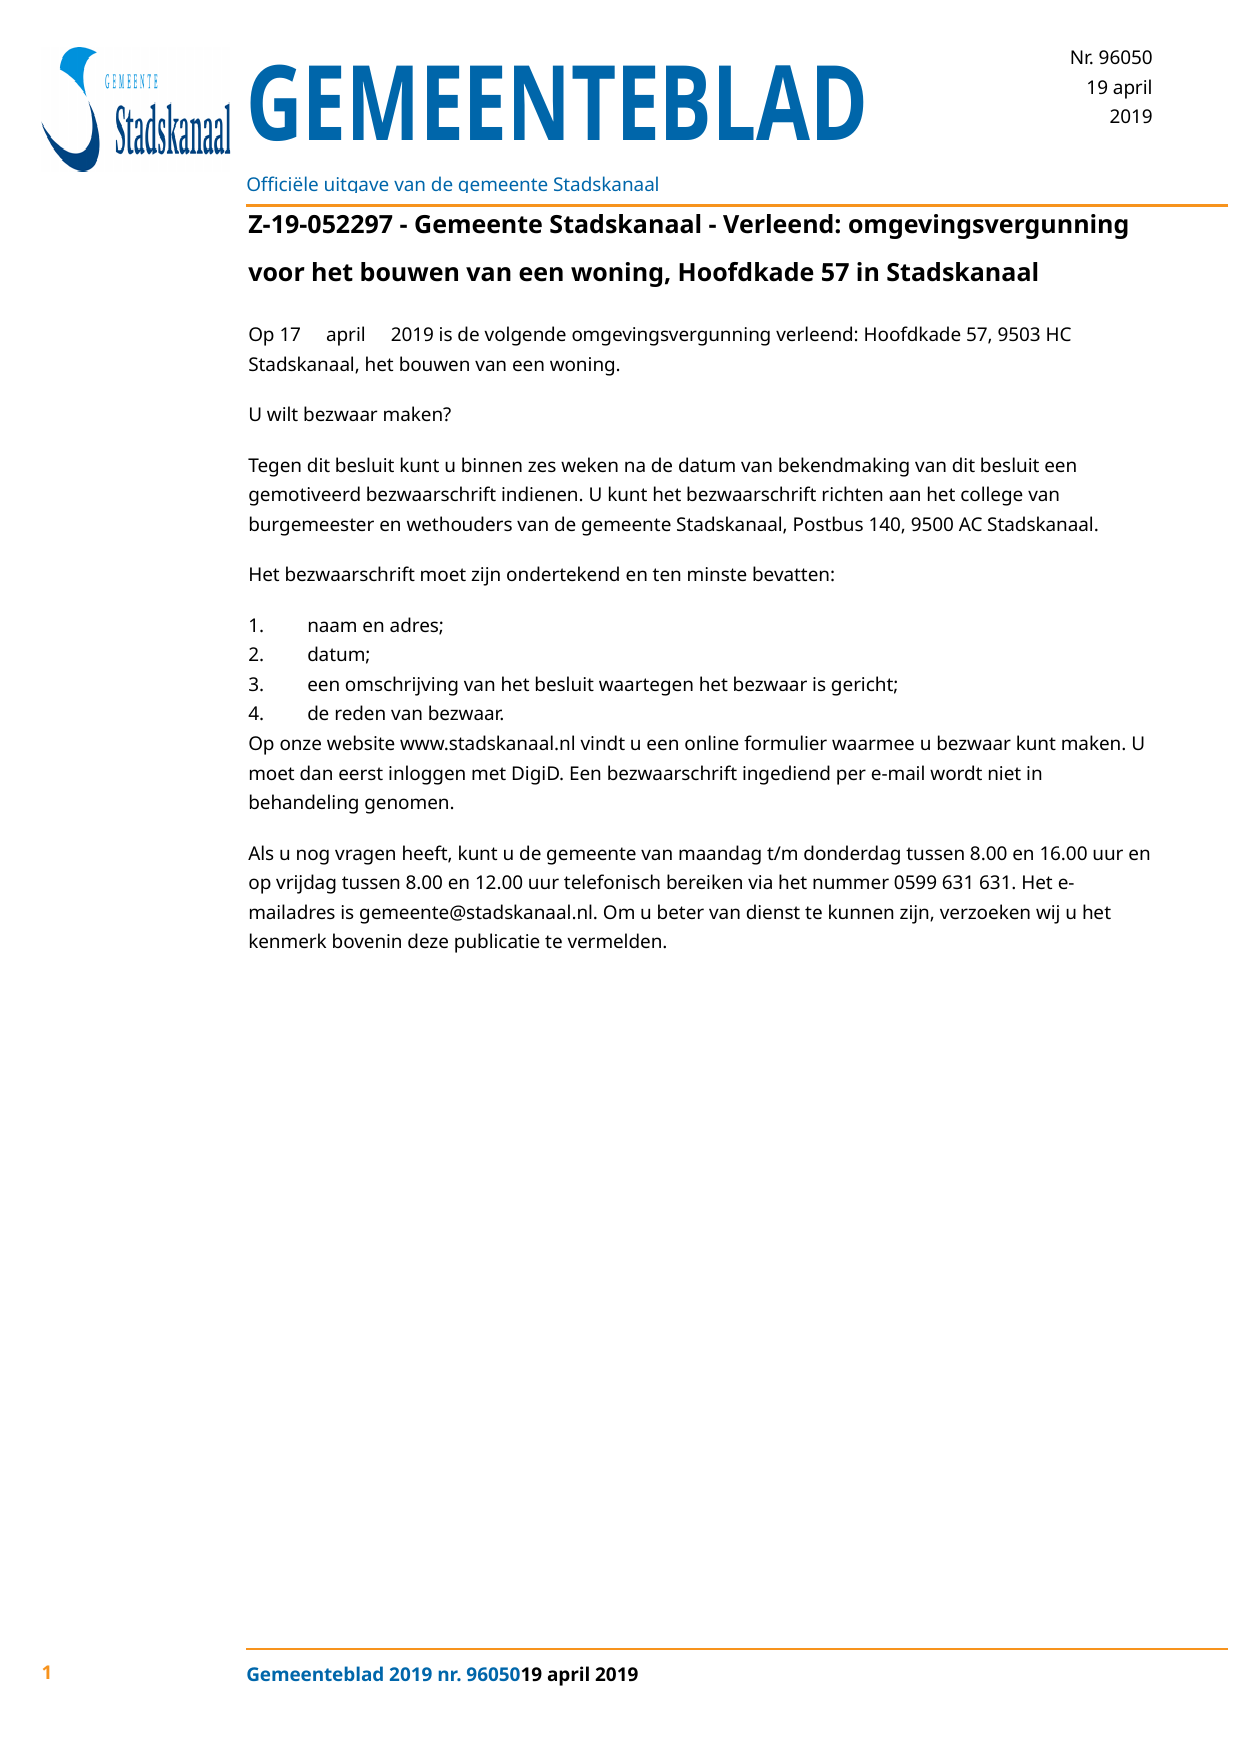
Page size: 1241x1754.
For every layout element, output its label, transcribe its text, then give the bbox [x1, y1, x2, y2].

text Als u nog vragen heeft, kunt u de gemeente van maandag t/m donderdag tussen 8.00 en 16.00 uur en op vrijdag tussen 8.00 en 12.00 uur telefonisch bereiken via het nummer 0599 631 631. Het e-mailadres is gemeente@stadskanaal.nl. Om u beter van dienst te kunnen zijn, verzoeken wij u het kenmerk bovenin deze publicatie te vermelden. [248, 840, 1152, 954]
list de reden van bezwaar. [248, 701, 1152, 726]
picture [41, 47, 231, 172]
text Z-19-052297 - Gemeente Stadskanaal - Verleend: omgevingsvergunning voor het bouwen van een woning, Hoofdkade 57 in Stadskanaal [248, 207, 1152, 288]
list naam en adres; [248, 612, 1152, 637]
text Het bezwaarschrift moet zijn ondertekend en ten minste bevatten: [248, 561, 1152, 587]
text Tegen dit besluit kunt u binnen zes weken na de datum van bekendmaking van dit besluit een gemotiveerd bezwaarschrift indienen. U kunt het bezwaarschrift richten aan het college van burgemeester en wethouders van de gemeente Stadskanaal, Postbus 140, 9500 AC Stadskanaal. [248, 452, 1152, 537]
list datum; [248, 641, 1152, 667]
text Op onze website www.stadskanaal.nl vindt u een online formulier waarmee u bezwaar kunt maken. U moet dan eerst inloggen met DigiD. Een bezwaarschrift ingediend per e-mail wordt niet in behandeling genomen. [248, 730, 1152, 815]
list een omschrijving van het besluit waartegen het bezwaar is gericht; [248, 671, 1152, 697]
text Op 17 april 2019 is de volgende omgevingsvergunning verleend: Hoofdkade 57, 9503 HC Stadskanaal, het bouwen van een woning. [248, 318, 1152, 377]
text U wilt bezwaar maken? [248, 401, 1152, 427]
